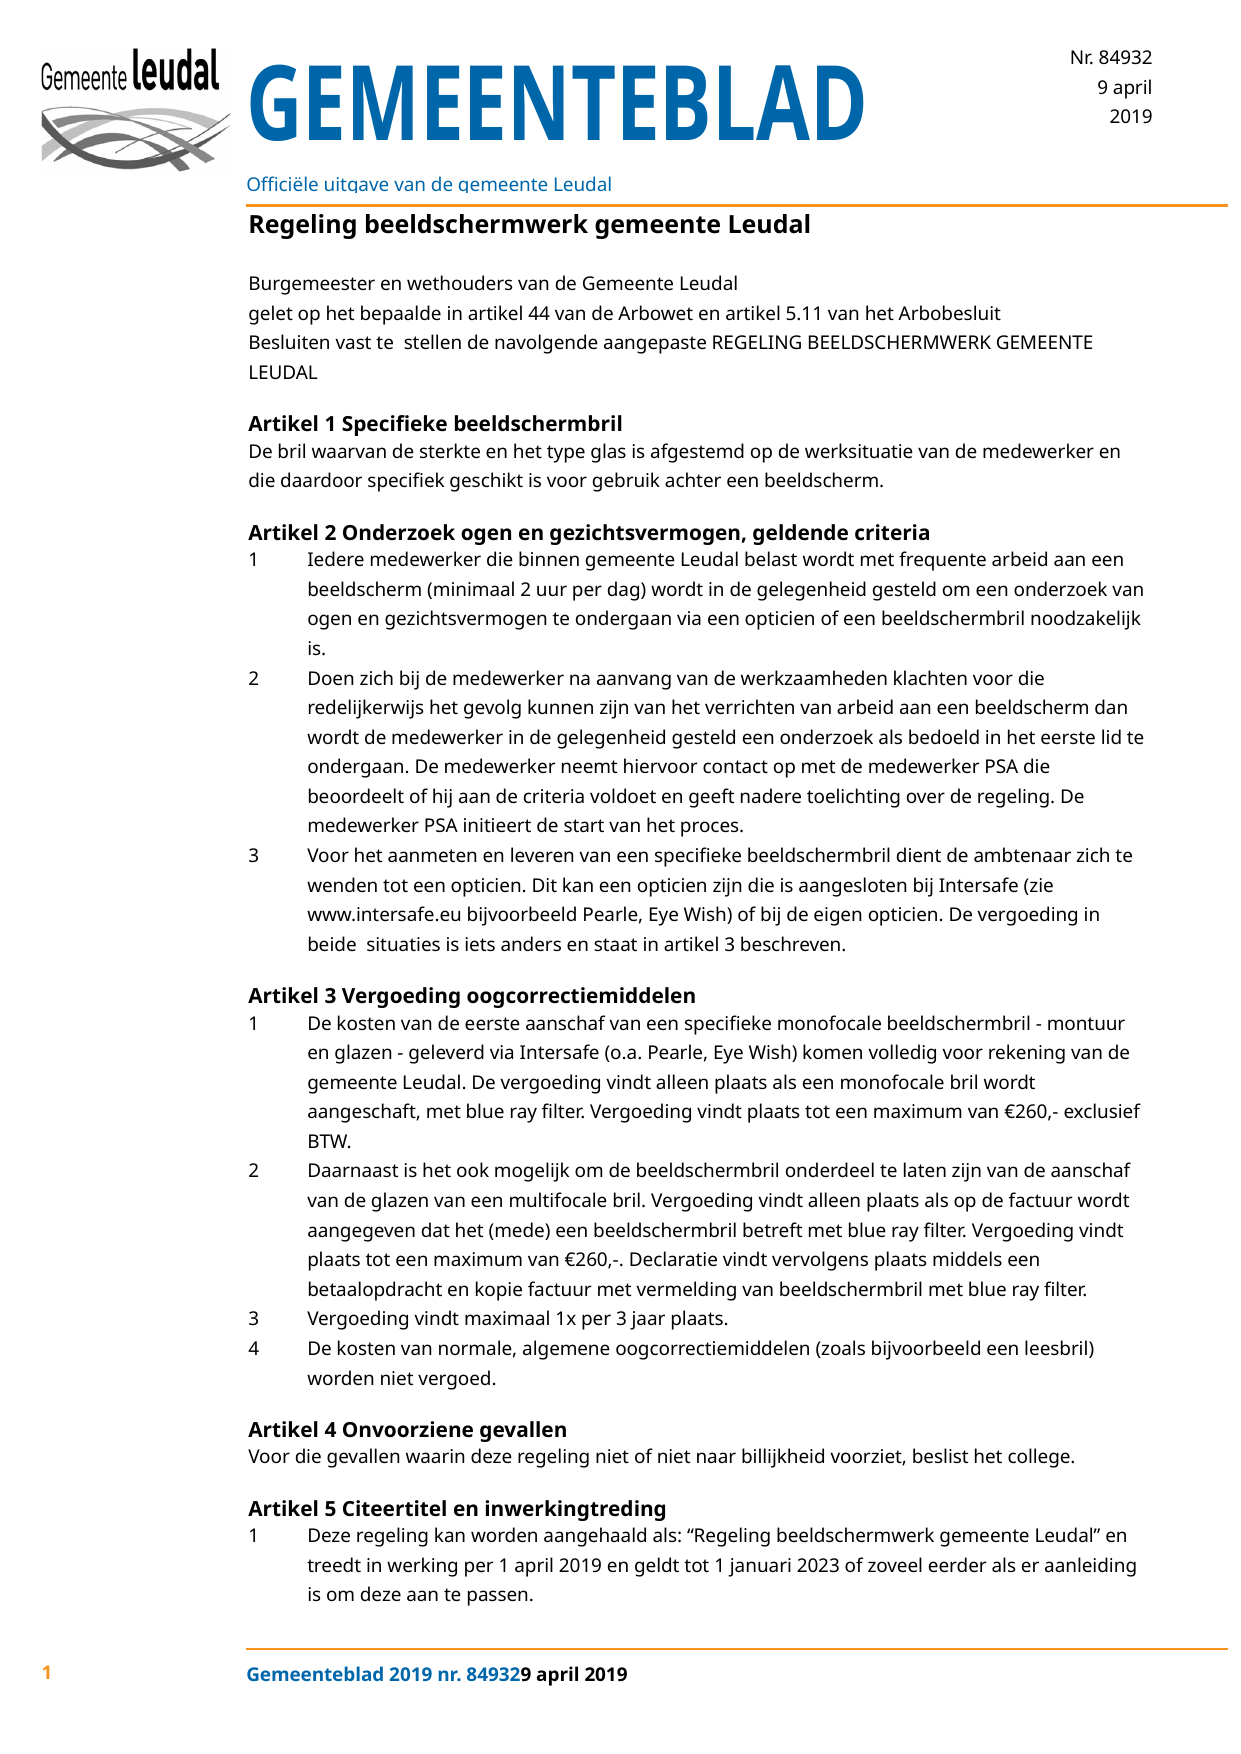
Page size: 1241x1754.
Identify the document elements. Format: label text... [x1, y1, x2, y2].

list De kosten van de eerste aanschaf van een specifieke monofocale beeldschermbril - montuur en glazen - geleverd via Intersafe (o.a. Pearle, Eye Wish) komen volledig voor rekening van de gemeente Leudal. De vergoeding vindt alleen plaats als een monofocale bril wordt aangeschaft, met blue ray filter. Vergoeding vindt plaats tot een maximum van €260,- exclusief BTW. [248, 1010, 1152, 1154]
text De bril waarvan de sterkte en het type glas is afgestemd op de werksituatie van de medewerker en die daardoor specifiek geschikt is voor gebruik achter een beeldscherm. [248, 438, 1152, 493]
picture [41, 47, 231, 172]
list Iedere medewerker die binnen gemeente Leudal belast wordt met frequente arbeid aan een beeldscherm (minimaal 2 uur per dag) wordt in de gelegenheid gesteld om een onderzoek van ogen en gezichtsvermogen te ondergaan via een opticien of een beeldschermbril noodzakelijk is. [248, 546, 1152, 661]
list Daarnaast is het ook mogelijk om de beeldschermbril onderdeel te laten zijn van de aanschaf van de glazen van een multifocale bril. Vergoeding vindt alleen plaats als op de factuur wordt aangegeven dat het (mede) een beeldschermbril betreft met blue ray filter. Vergoeding vindt plaats tot een maximum van €260,-. Declaratie vindt vervolgens plaats middels een betaalopdracht en kopie factuur met vermelding van beeldschermbril met blue ray filter. [248, 1158, 1152, 1302]
text Voor die gevallen waarin deze regeling niet of niet naar billijkheid voorziet, beslist het college. [248, 1444, 1152, 1469]
list Vergoeding vindt maximaal 1x per 3 jaar plaats. [248, 1306, 1152, 1331]
list Doen zich bij de medewerker na aanvang van de werkzaamheden klachten voor die redelijkerwijs het gevolg kunnen zijn van het verrichten van arbeid aan een beeldscherm dan wordt de medewerker in de gelegenheid gesteld een onderzoek als bedoeld in het eerste lid te ondergaan. De medewerker neemt hiervoor contact op met de medewerker PSA die beoordeelt of hij aan de criteria voldoet en geeft nadere toelichting over de regeling. De medewerker PSA initieert de start van het proces. [248, 665, 1152, 838]
list Deze regeling kan worden aangehaald als: “Regeling beeldschermwerk gemeente Leudal” en treedt in werking per 1 april 2019 en geldt tot 1 januari 2023 of zoveel eerder als er aanleiding is om deze aan te passen. [248, 1522, 1152, 1607]
list Voor het aanmeten en leveren van een specifieke beeldschermbril dient de ambtenaar zich te wenden tot een opticien. Dit kan een opticien zijn die is aangesloten bij Intersafe (zie www.intersafe.eu bijvoorbeeld Pearle, Eye Wish) of bij de eigen opticien. De vergoeding in beide situaties is iets anders en staat in artikel 3 beschreven. [248, 842, 1152, 957]
text gelet op het bepaalde in artikel 44 van de Arbowet en artikel 5.11 van het Arbobesluit [248, 300, 1152, 326]
text Regeling beeldschermwerk gemeente Leudal [248, 207, 1152, 241]
text Artikel 1 Specifieke beeldschermbril [248, 409, 1152, 438]
list De kosten van normale, algemene oogcorrectiemiddelen (zoals bijvoorbeeld een leesbril) worden niet vergoed. [248, 1335, 1152, 1391]
text Artikel 5 Citeertitel en inwerkingtreding [248, 1494, 1152, 1522]
text Artikel 2 Onderzoek ogen en gezichtsvermogen, geldende criteria [248, 518, 1152, 546]
text Besluiten vast te stellen de navolgende aangepaste REGELING BEELDSCHERMWERK GEMEENTE LEUDAL [248, 329, 1152, 385]
text Burgemeester en wethouders van de Gemeente Leudal [248, 270, 1152, 296]
text Artikel 4 Onvoorziene gevallen [248, 1415, 1152, 1444]
text Artikel 3 Vergoeding oogcorrectiemiddelen [248, 981, 1152, 1010]
